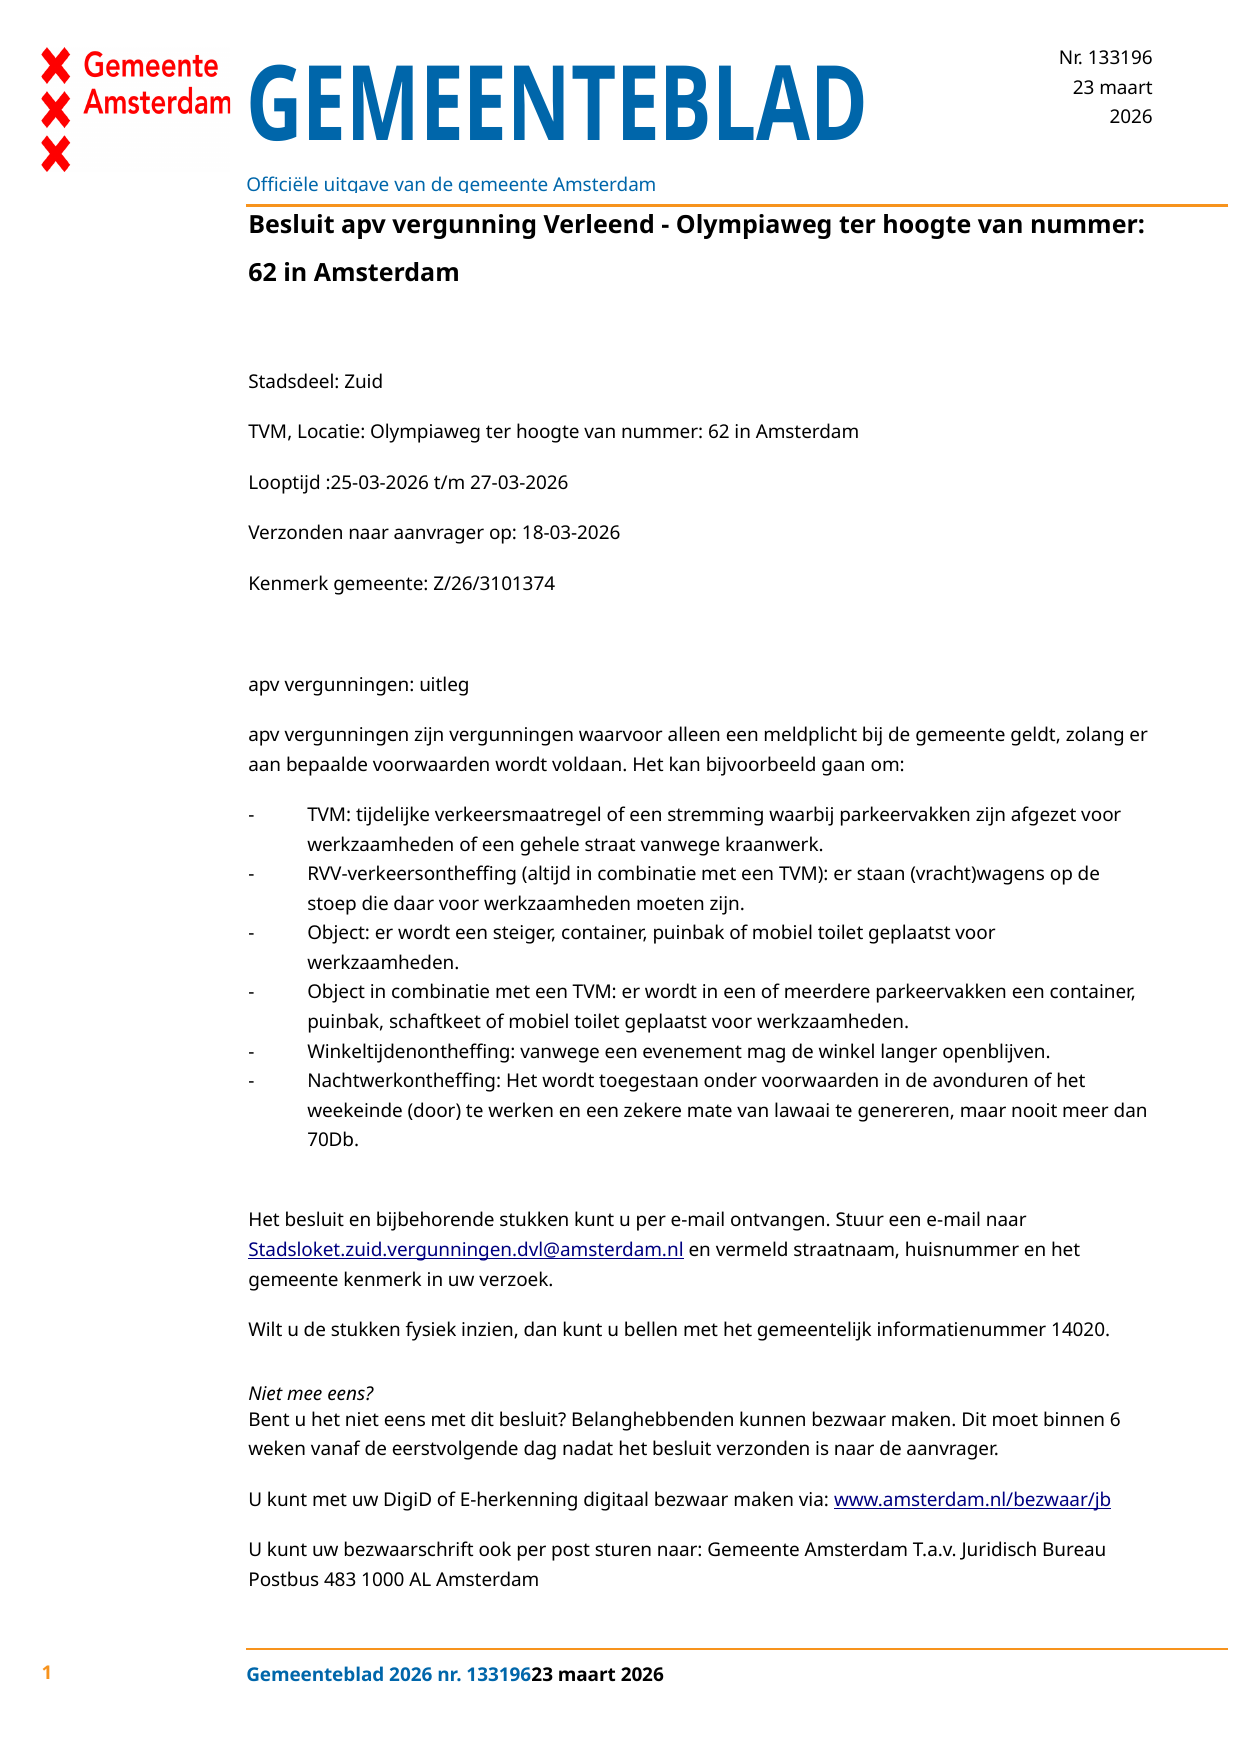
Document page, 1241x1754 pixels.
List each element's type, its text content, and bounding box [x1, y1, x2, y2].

text U kunt met uw DigiD of E-herkenning digitaal bezwaar maken via: www.amsterdam.nl/bezwaar/jb [248, 1486, 1152, 1512]
list Object in combinatie met een TVM: er wordt in een of meerdere parkeervakken een container, puinbak, schaftkeet of mobiel toilet geplaatst voor werkzaamheden. [248, 979, 1152, 1034]
picture [41, 47, 231, 172]
text apv vergunningen zijn vergunningen waarvoor alleen een meldplicht bij de gemeente geldt, zolang er aan bepaalde voorwaarden wordt voldaan. Het kan bijvoorbeeld gaan om: [248, 721, 1152, 777]
text Kenmerk gemeente: Z/26/3101374 [248, 570, 1152, 596]
list Nachtwerkontheffing: Het wordt toegestaan onder voorwaarden in de avonduren of het weekeinde (door) te werken en een zekere mate van lawaai te genereren, maar nooit meer dan 70Db. [248, 1067, 1152, 1152]
list TVM: tijdelijke verkeersmaatregel of een stremming waarbij parkeervakken zijn afgezet voor werkzaamheden of een gehele straat vanwege kraanwerk. [248, 801, 1152, 857]
text Bent u het niet eens met dit besluit? Belanghebbenden kunnen bezwaar maken. Dit moet binnen 6 weken vanaf de eerstvolgende dag nadat het besluit verzonden is naar de aanvrager. [248, 1406, 1152, 1461]
text apv vergunningen: uitleg [248, 671, 1152, 697]
list Object: er wordt een steiger, container, puinbak of mobiel toilet geplaatst voor werkzaamheden. [248, 919, 1152, 975]
text Verzonden naar aanvrager op: 18-03-2026 [248, 519, 1152, 545]
text U kunt uw bezwaarschrift ook per post sturen naar: Gemeente Amsterdam T.a.v. Juridisch Bureau Postbus 483 1000 AL Amsterdam [248, 1536, 1152, 1592]
list Winkeltijdenontheffing: vanwege een evenement mag de winkel langer openblijven. [248, 1038, 1152, 1064]
list RVV-verkeersontheffing (altijd in combinatie met een TVM): er staan (vracht)wagens op de stoep die daar voor werkzaamheden moeten zijn. [248, 860, 1152, 916]
text TVM, Locatie: Olympiaweg ter hoogte van nummer: 62 in Amsterdam [248, 419, 1152, 444]
text Het besluit en bijbehorende stukken kunt u per e-mail ontvangen. Stuur een e-mail naar Stadsloket.zuid.vergunningen.dvl@amsterdam.nl en vermeld straatnaam, huisnummer en het gemeente kenmerk in uw verzoek. [248, 1207, 1152, 1292]
text Wilt u de stukken fysiek inzien, dan kunt u bellen met het gemeentelijk informatienummer 14020. [248, 1316, 1152, 1342]
text Stadsdeel: Zuid [248, 368, 1152, 394]
text Looptijd :25-03-2026 t/m 27-03-2026 [248, 469, 1152, 495]
text Besluit apv vergunning Verleend - Olympiaweg ter hoogte van nummer: 62 in Amsterdam [248, 207, 1152, 288]
text Niet mee eens? [248, 1380, 1152, 1406]
